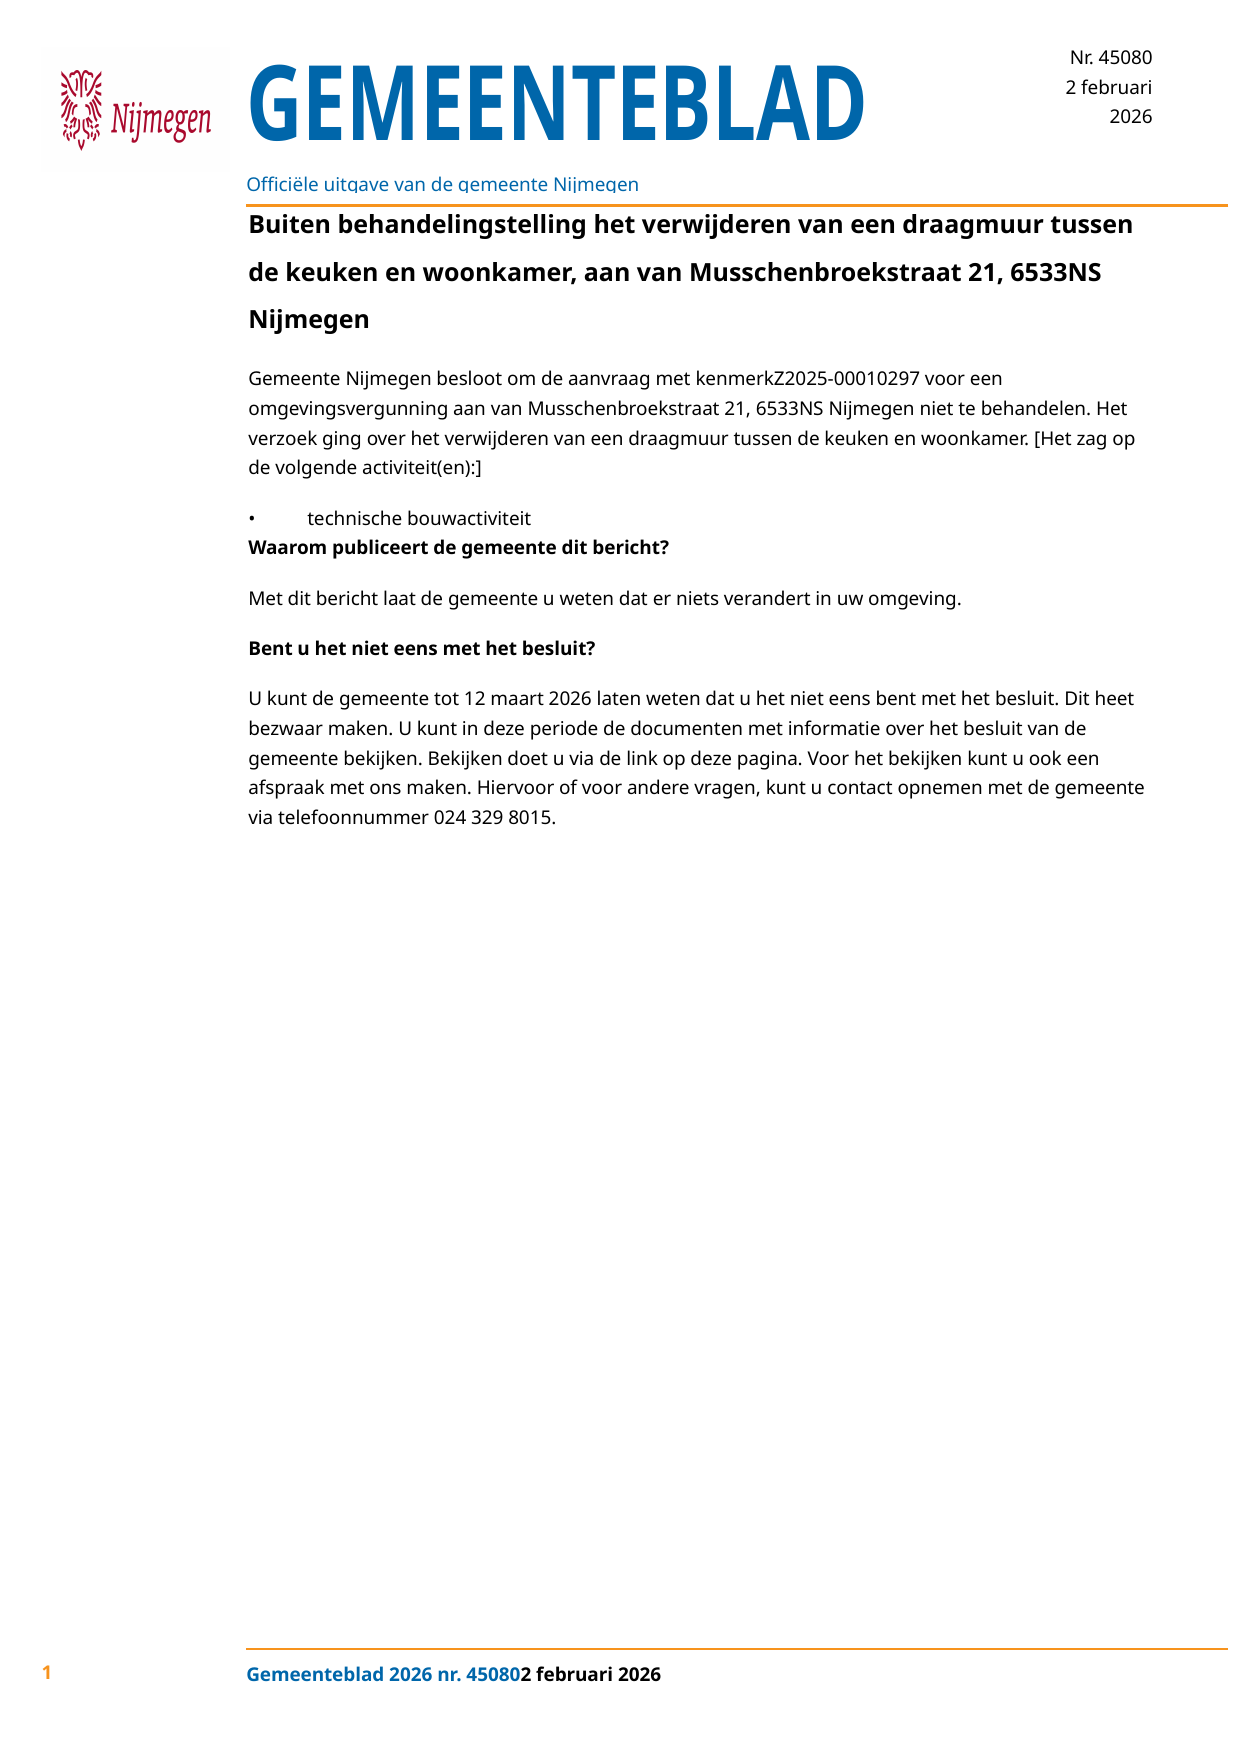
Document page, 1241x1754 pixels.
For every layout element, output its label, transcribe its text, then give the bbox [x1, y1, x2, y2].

list technische bouwactiviteit [248, 505, 1152, 530]
text U kunt de gemeente tot 12 maart 2026 laten weten dat u het niet eens bent met het besluit. Dit heet bezwaar maken. U kunt in deze periode de documenten met informatie over het besluit van de gemeente bekijken. Bekijken doet u via de link op deze pagina. Voor het bekijken kunt u ook een afspraak met ons maken. Hiervoor of voor andere vragen, kunt u contact opnemen met de gemeente via telefoonnummer 024 329 8015. [248, 686, 1152, 829]
text Bent u het niet eens met het besluit? [248, 635, 1152, 661]
text Met dit bericht laat de gemeente u weten dat er niets verandert in uw omgeving. [248, 585, 1152, 610]
text Buiten behandelingstelling het verwijderen van een draagmuur tussen de keuken en woonkamer, aan van Musschenbroekstraat 21, 6533NS Nijmegen [248, 207, 1152, 336]
text Gemeente Nijmegen besloot om de aanvraag met kenmerkZ2025-00010297 voor een omgevingsvergunning aan van Musschenbroekstraat 21, 6533NS Nijmegen niet te behandelen. Het verzoek ging over het verwijderen van een draagmuur tussen de keuken en woonkamer. [Het zag op de volgende activiteit(en):] [248, 366, 1152, 480]
text Waarom publiceert de gemeente dit bericht? [248, 534, 1152, 560]
picture [41, 47, 231, 172]
